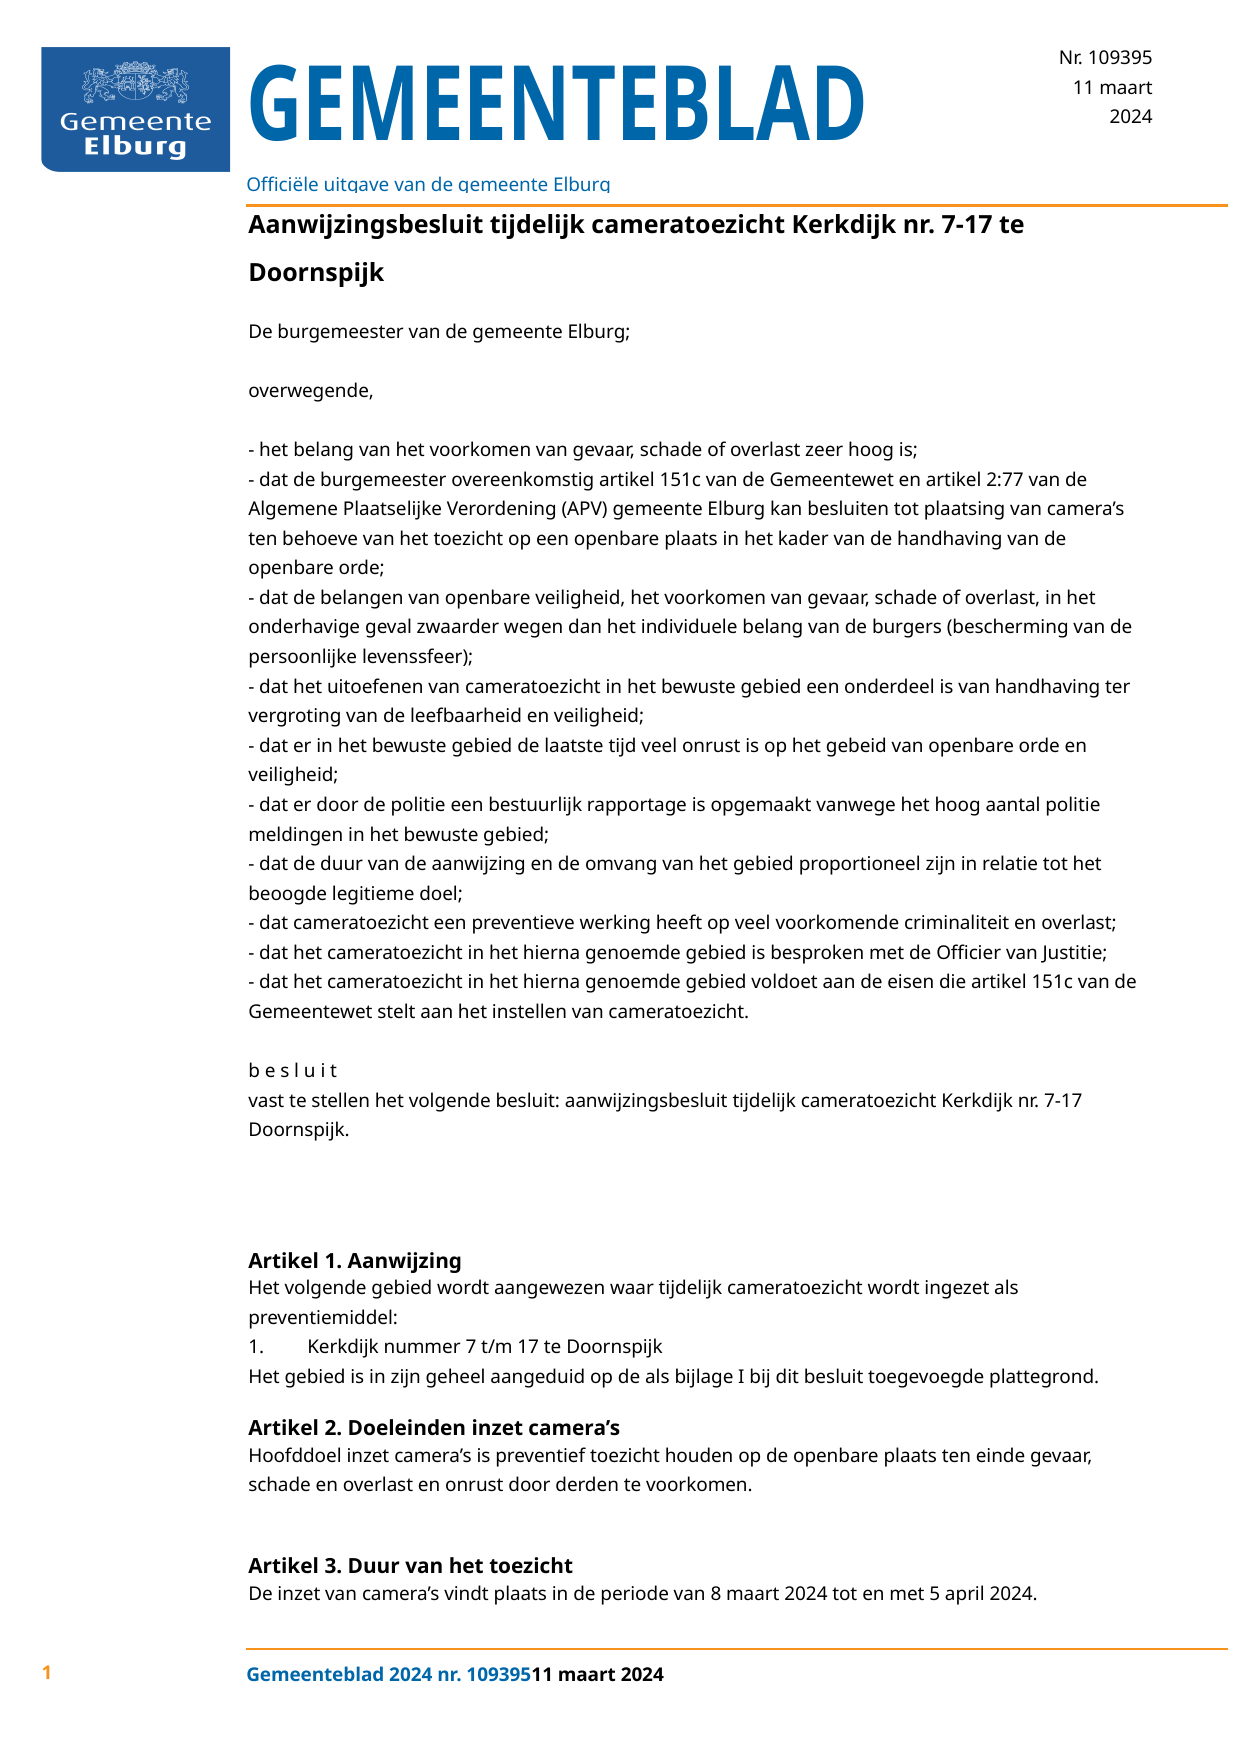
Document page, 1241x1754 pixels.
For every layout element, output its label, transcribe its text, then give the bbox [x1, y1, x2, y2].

text - het belang van het voorkomen van gevaar, schade of overlast zeer hoog is; [248, 436, 1152, 462]
text b e s l u i t [248, 1057, 1152, 1083]
text De burgemeester van de gemeente Elburg; [248, 318, 1152, 344]
text - dat het uitoefenen van cameratoezicht in het bewuste gebied een onderdeel is van handhaving ter vergroting van de leefbaarheid en veiligheid; [248, 673, 1152, 728]
list Kerkdijk nummer 7 t/m 17 te Doornspijk [248, 1333, 1152, 1359]
text - dat er in het bewuste gebied de laatste tijd veel onrust is op het gebeid van openbare orde en veiligheid; [248, 732, 1152, 787]
text De inzet van camera’s vindt plaats in de periode van 8 maart 2024 tot en met 5 april 2024. [248, 1580, 1152, 1606]
text - dat het cameratoezicht in het hierna genoemde gebied is besproken met de Officier van Justitie; [248, 939, 1152, 965]
text - dat cameratoezicht een preventieve werking heeft op veel voorkomende criminaliteit en overlast; [248, 909, 1152, 935]
text Het volgende gebied wordt aangewezen waar tijdelijk cameratoezicht wordt ingezet als preventiemiddel: [248, 1274, 1152, 1330]
text Het gebied is in zijn geheel aangeduid op de als bijlage I bij dit besluit toegevoegde plattegrond. [248, 1363, 1152, 1389]
text vast te stellen het volgende besluit: aanwijzingsbesluit tijdelijk cameratoezicht Kerkdijk nr. 7-17 Doornspijk. [248, 1087, 1152, 1142]
text Aanwijzingsbesluit tijdelijk cameratoezicht Kerkdijk nr. 7-17 te Doornspijk [248, 207, 1152, 288]
picture [41, 47, 231, 172]
text - dat de belangen van openbare veiligheid, het voorkomen van gevaar, schade of overlast, in het onderhavige geval zwaarder wegen dan het individuele belang van de burgers (bescherming van de persoonlijke levenssfeer); [248, 584, 1152, 669]
text Artikel 3. Duur van het toezicht [248, 1552, 1152, 1580]
text Hoofddoel inzet camera’s is preventief toezicht houden op de openbare plaats ten einde gevaar, schade en overlast en onrust door derden te voorkomen. [248, 1442, 1152, 1497]
text overwegende, [248, 377, 1152, 403]
text - dat de duur van de aanwijzing en de omvang van het gebied proportioneel zijn in relatie tot het beoogde legitieme doel; [248, 850, 1152, 906]
text Artikel 1. Aanwijzing [248, 1246, 1152, 1274]
text - dat het cameratoezicht in het hierna genoemde gebied voldoet aan de eisen die artikel 151c van de Gemeentewet stelt aan het instellen van cameratoezicht. [248, 969, 1152, 1024]
text Artikel 2. Doeleinden inzet camera’s [248, 1413, 1152, 1442]
text - dat de burgemeester overeenkomstig artikel 151c van de Gemeentewet en artikel 2:77 van de Algemene Plaatselijke Verordening (APV) gemeente Elburg kan besluiten tot plaatsing van camera’s ten behoeve van het toezicht op een openbare plaats in het kader van de handhaving van de openbare orde; [248, 466, 1152, 580]
text - dat er door de politie een bestuurlijk rapportage is opgemaakt vanwege het hoog aantal politie meldingen in het bewuste gebied; [248, 791, 1152, 847]
